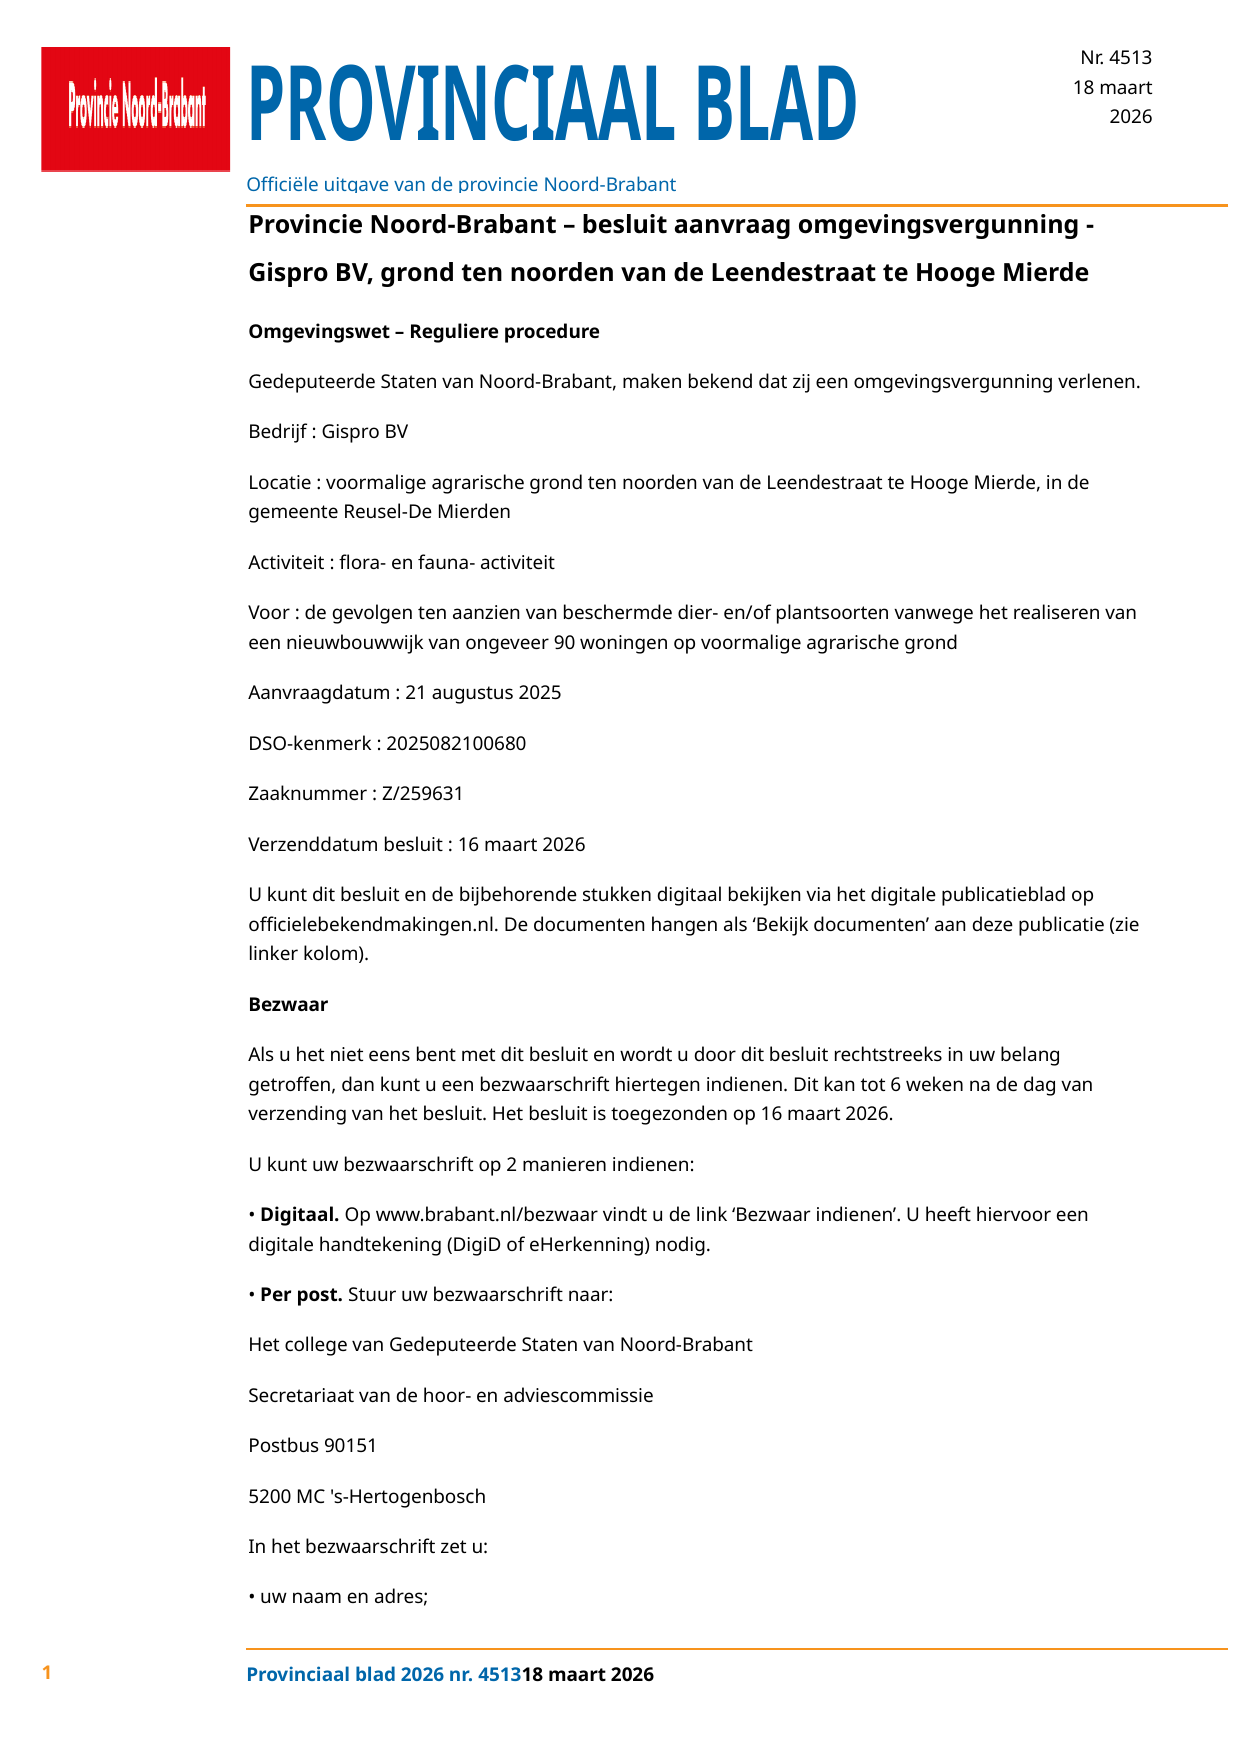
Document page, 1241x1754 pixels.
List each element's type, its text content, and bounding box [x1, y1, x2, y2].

text U kunt dit besluit en de bijbehorende stukken digitaal bekijken via het digitale publicatieblad op officielebekendmakingen.nl. De documenten hangen als ‘Bekijk documenten’ aan deze publicatie (zie linker kolom). [248, 881, 1152, 966]
text U kunt uw bezwaarschrift op 2 manieren indienen: [248, 1151, 1152, 1177]
text • Digitaal. Op www.brabant.nl/bezwaar vindt u de link ‘Bezwaar indienen’. U heeft hiervoor een digitale handtekening (DigiD of eHerkenning) nodig. [248, 1201, 1152, 1257]
text Secretariaat van de hoor- en adviescommissie [248, 1382, 1152, 1408]
text Als u het niet eens bent met dit besluit en wordt u door dit besluit rechtstreeks in uw belang getroffen, dan kunt u een bezwaarschrift hiertegen indienen. Dit kan tot 6 weken na de dag van verzending van het besluit. Het besluit is toegezonden op 16 maart 2026. [248, 1041, 1152, 1126]
text Provincie Noord-Brabant – besluit aanvraag omgevingsvergunning - Gispro BV, grond ten noorden van de Leendestraat te Hooge Mierde [248, 207, 1152, 288]
text Bedrijf : Gispro BV [248, 419, 1152, 444]
text Bezwaar [248, 991, 1152, 1017]
text Locatie : voormalige agrarische grond ten noorden van de Leendestraat te Hooge Mierde, in de gemeente Reusel-De Mierden [248, 469, 1152, 524]
text • Per post. Stuur uw bezwaarschrift naar: [248, 1281, 1152, 1307]
text Aanvraagdatum : 21 augustus 2025 [248, 679, 1152, 705]
text Omgevingswet – Reguliere procedure [248, 318, 1152, 344]
text Activiteit : flora- en fauna- activiteit [248, 549, 1152, 575]
text Gedeputeerde Staten van Noord-Brabant, maken bekend dat zij een omgevingsvergunning verlenen. [248, 368, 1152, 394]
text Voor : de gevolgen ten aanzien van beschermde dier- en/of plantsoorten vanwege het realiseren van een nieuwbouwwijk van ongeveer 90 woningen op voormalige agrarische grond [248, 599, 1152, 655]
text Postbus 90151 [248, 1432, 1152, 1458]
text In het bezwaarschrift zet u: [248, 1533, 1152, 1559]
text Het college van Gedeputeerde Staten van Noord-Brabant [248, 1332, 1152, 1357]
text DSO-kenmerk : 2025082100680 [248, 730, 1152, 756]
text 5200 MC 's‑Hertogenbosch [248, 1483, 1152, 1509]
text Zaaknummer : Z/259631 [248, 780, 1152, 806]
picture [41, 47, 231, 172]
text Verzenddatum besluit : 16 maart 2026 [248, 831, 1152, 857]
text • uw naam en adres; [248, 1584, 1152, 1609]
